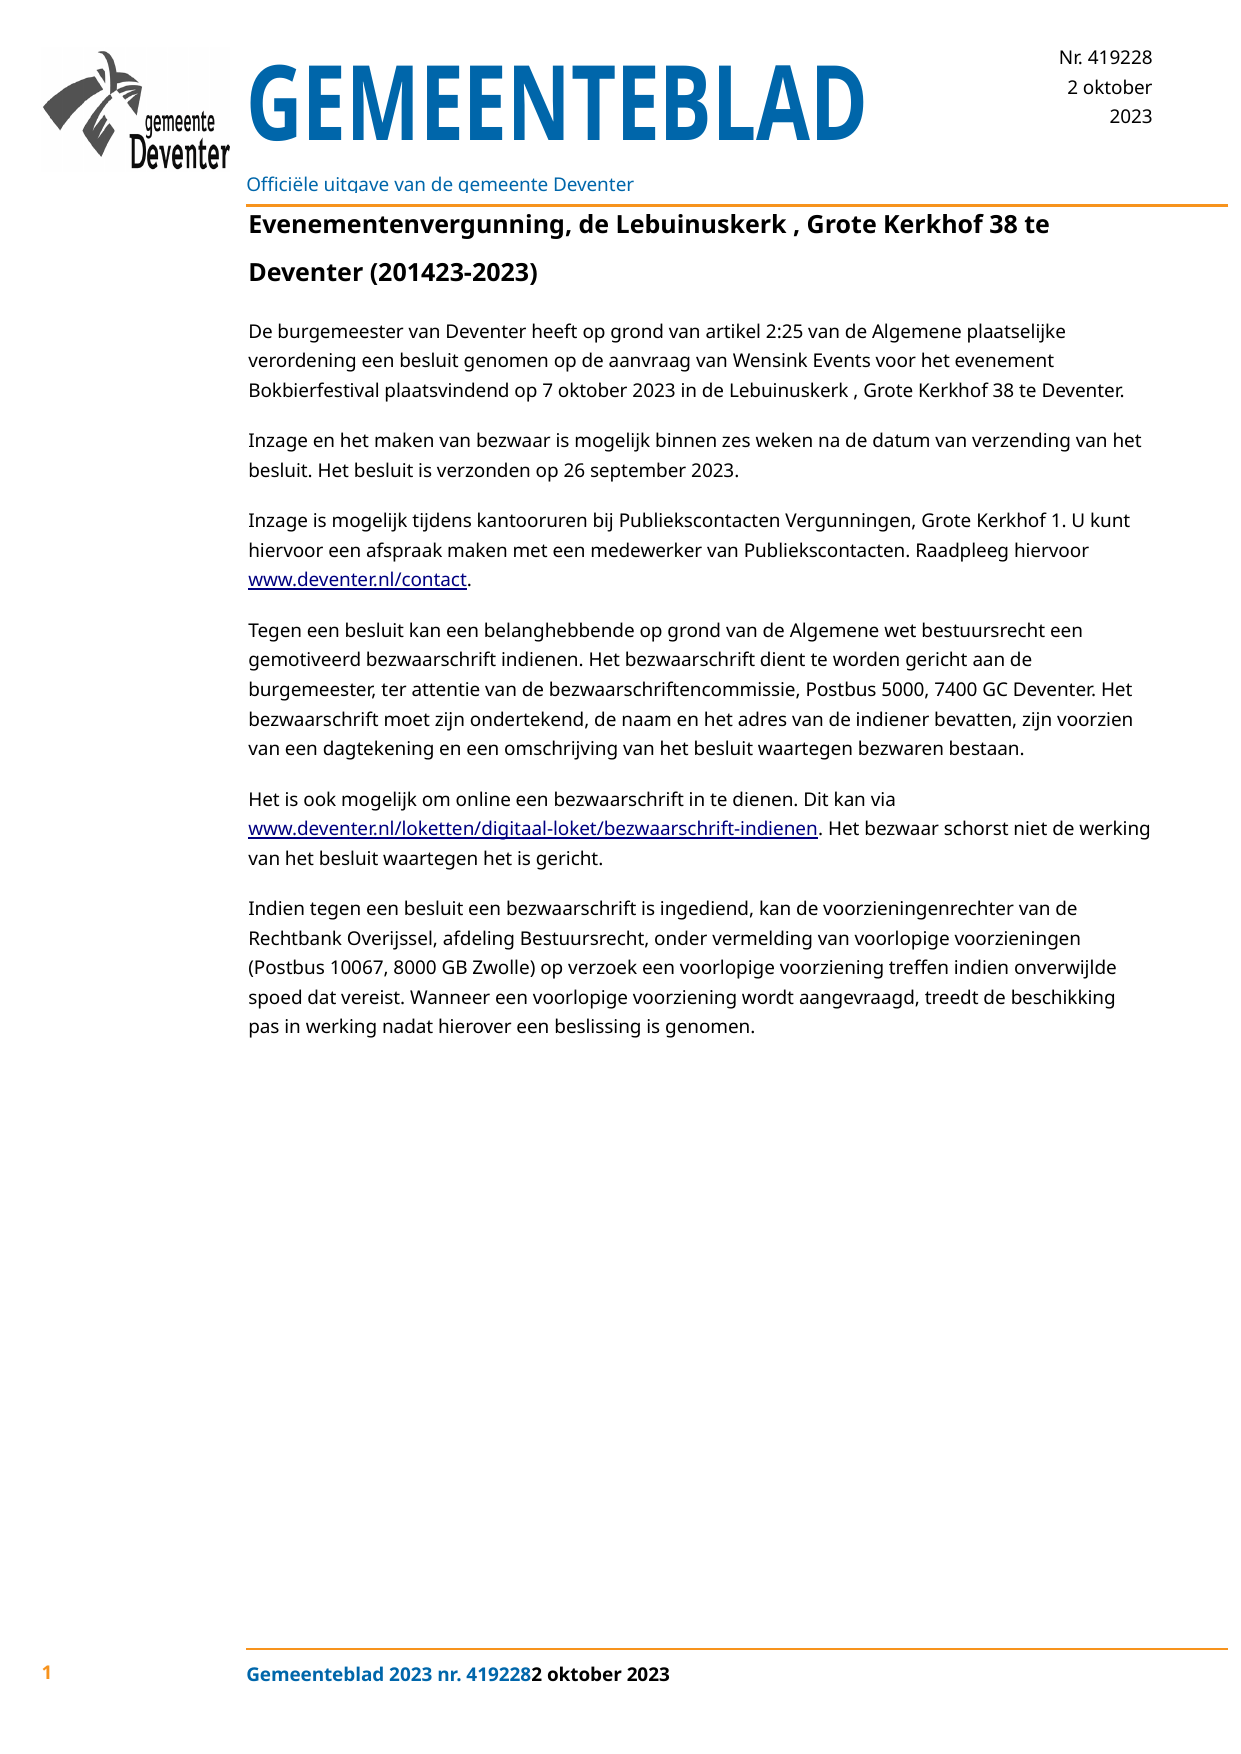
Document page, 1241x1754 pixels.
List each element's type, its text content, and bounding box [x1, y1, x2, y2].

text Indien tegen een besluit een bezwaarschrift is ingediend, kan de voorzieningenrechter van de Rechtbank Overijssel, afdeling Bestuursrecht, onder vermelding van voorlopige voorzieningen (Postbus 10067, 8000 GB Zwolle) op verzoek een voorlopige voorziening treffen indien onverwijlde spoed dat vereist. Wanneer een voorlopige voorziening wordt aangevraagd, treedt de beschikking pas in werking nadat hierover een beslissing is genomen. [248, 895, 1152, 1039]
picture [41, 47, 231, 172]
text Inzage is mogelijk tijdens kantooruren bij Publiekscontacten Vergunningen, Grote Kerkhof 1. U kunt hiervoor een afspraak maken met een medewerker van Publiekscontacten. Raadpleeg hiervoor www.deventer.nl/contact. [248, 507, 1152, 592]
text Het is ook mogelijk om online een bezwaarschrift in te dienen. Dit kan via www.deventer.nl/loketten/digitaal-loket/bezwaarschrift-indienen. Het bezwaar schorst niet de werking van het besluit waartegen het is gericht. [248, 786, 1152, 871]
text Inzage en het maken van bezwaar is mogelijk binnen zes weken na de datum van verzending van het besluit. Het besluit is verzonden op 26 september 2023. [248, 427, 1152, 483]
text De burgemeester van Deventer heeft op grond van artikel 2:25 van de Algemene plaatselijke verordening een besluit genomen op de aanvraag van Wensink Events voor het evenement Bokbierfestival plaatsvindend op 7 oktober 2023 in de Lebuinuskerk , Grote Kerkhof 38 te Deventer. [248, 318, 1152, 403]
text Tegen een besluit kan een belanghebbende op grond van de Algemene wet bestuursrecht een gemotiveerd bezwaarschrift indienen. Het bezwaarschrift dient te worden gericht aan de burgemeester, ter attentie van de bezwaarschriftencommissie, Postbus 5000, 7400 GC Deventer. Het bezwaarschrift moet zijn ondertekend, de naam en het adres van de indiener bevatten, zijn voorzien van een dagtekening en een omschrijving van het besluit waartegen bezwaren bestaan. [248, 617, 1152, 761]
text Evenementenvergunning, de Lebuinuskerk , Grote Kerkhof 38 te Deventer (201423-2023) [248, 207, 1152, 288]
